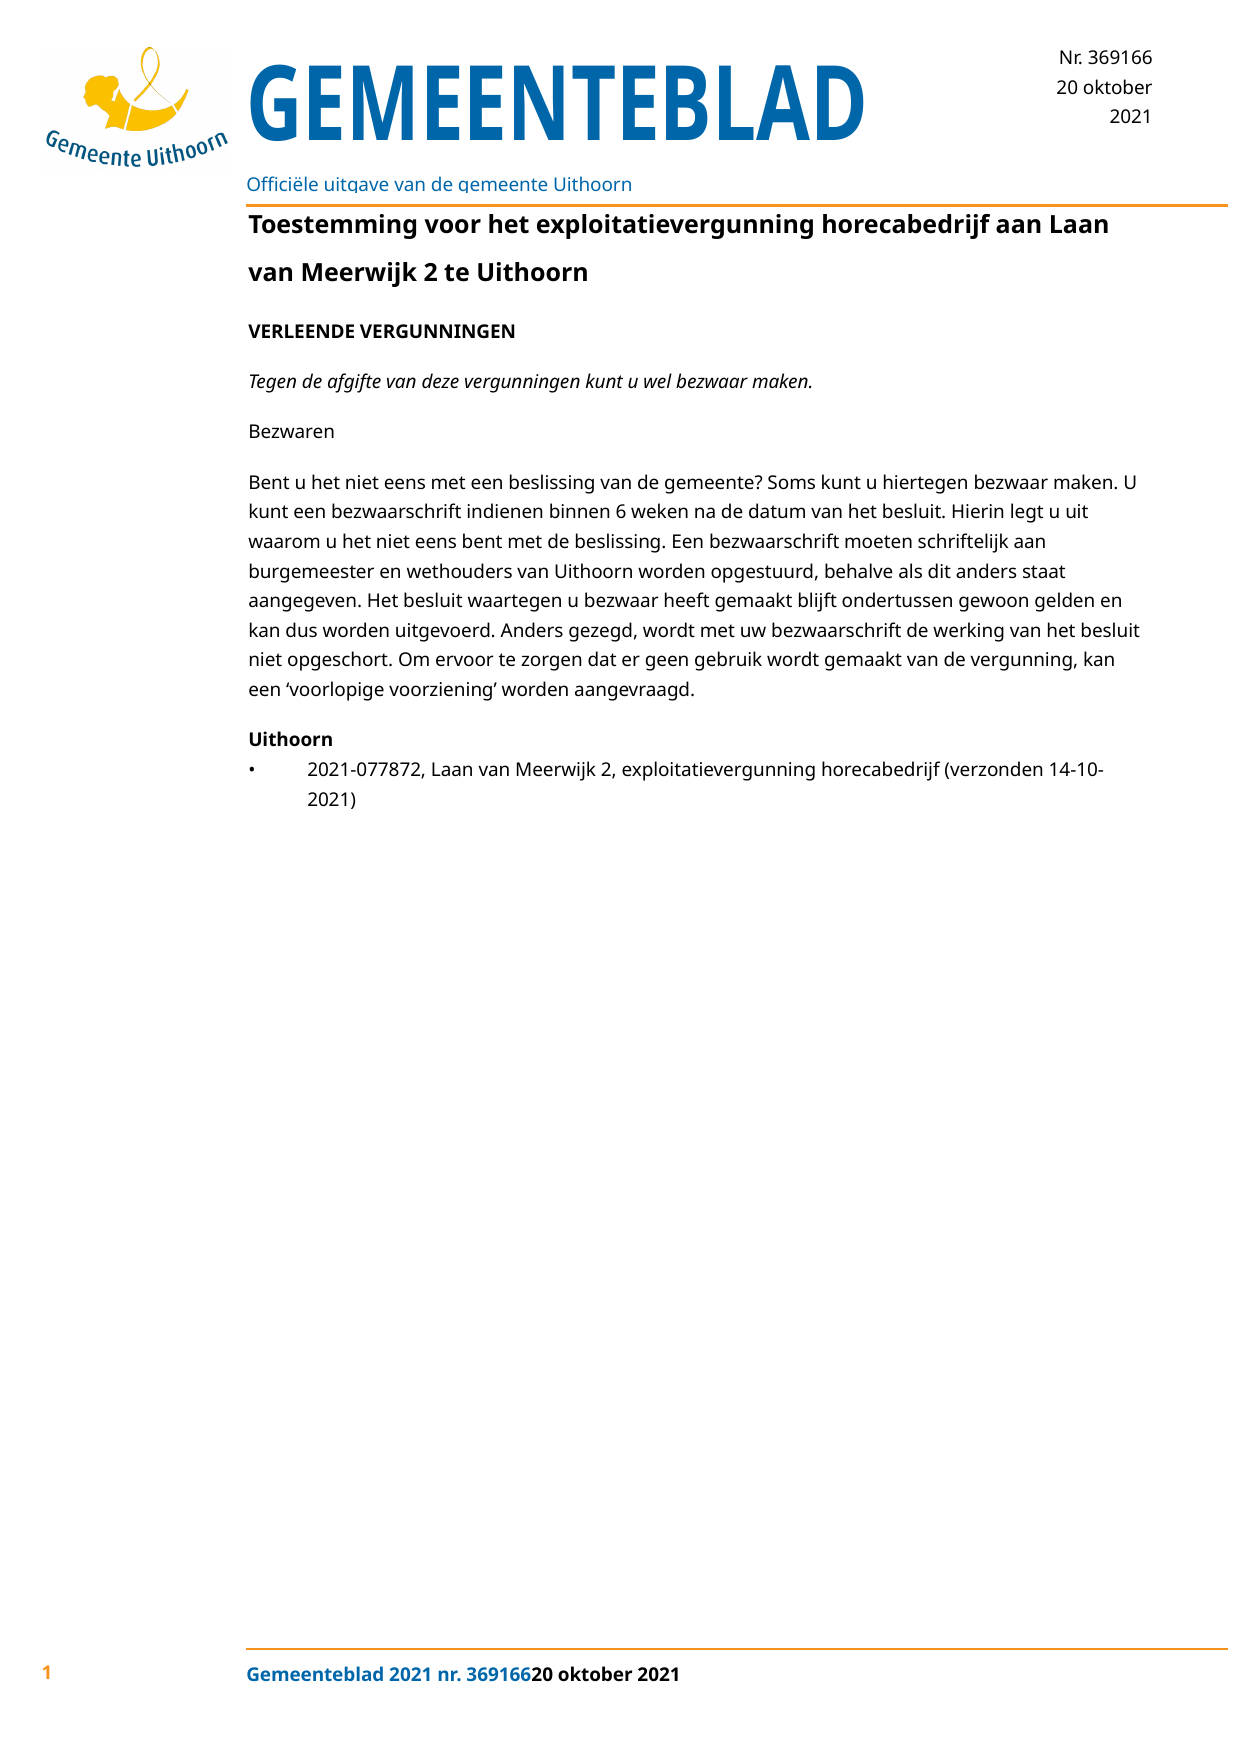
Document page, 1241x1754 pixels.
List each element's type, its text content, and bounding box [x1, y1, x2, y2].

text VERLEENDE VERGUNNINGEN [248, 318, 1152, 344]
list 2021-077872, Laan van Meerwijk 2, exploitatievergunning horecabedrijf (verzonden 14-10-2021) [248, 756, 1152, 812]
text Toestemming voor het exploitatievergunning horecabedrijf aan Laan van Meerwijk 2 te Uithoorn [248, 207, 1152, 288]
text Uithoorn [248, 727, 1152, 752]
text Bezwaren [248, 419, 1152, 444]
picture [41, 47, 231, 172]
text Bent u het niet eens met een beslissing van de gemeente? Soms kunt u hiertegen bezwaar maken. U kunt een bezwaarschrift indienen binnen 6 weken na de datum van het besluit. Hierin legt u uit waarom u het niet eens bent met de beslissing. Een bezwaarschrift moeten schriftelijk aan burgemeester en wethouders van Uithoorn worden opgestuurd, behalve als dit anders staat aangegeven. Het besluit waartegen u bezwaar heeft gemaakt blijft ondertussen gewoon gelden en kan dus worden uitgevoerd. Anders gezegd, wordt met uw bezwaarschrift de werking van het besluit niet opgeschort. Om ervoor te zorgen dat er geen gebruik wordt gemaakt van de vergunning, kan een ‘voorlopige voorziening’ worden aangevraagd. [248, 469, 1152, 702]
text Tegen de afgifte van deze vergunningen kunt u wel bezwaar maken. [248, 368, 1152, 394]
